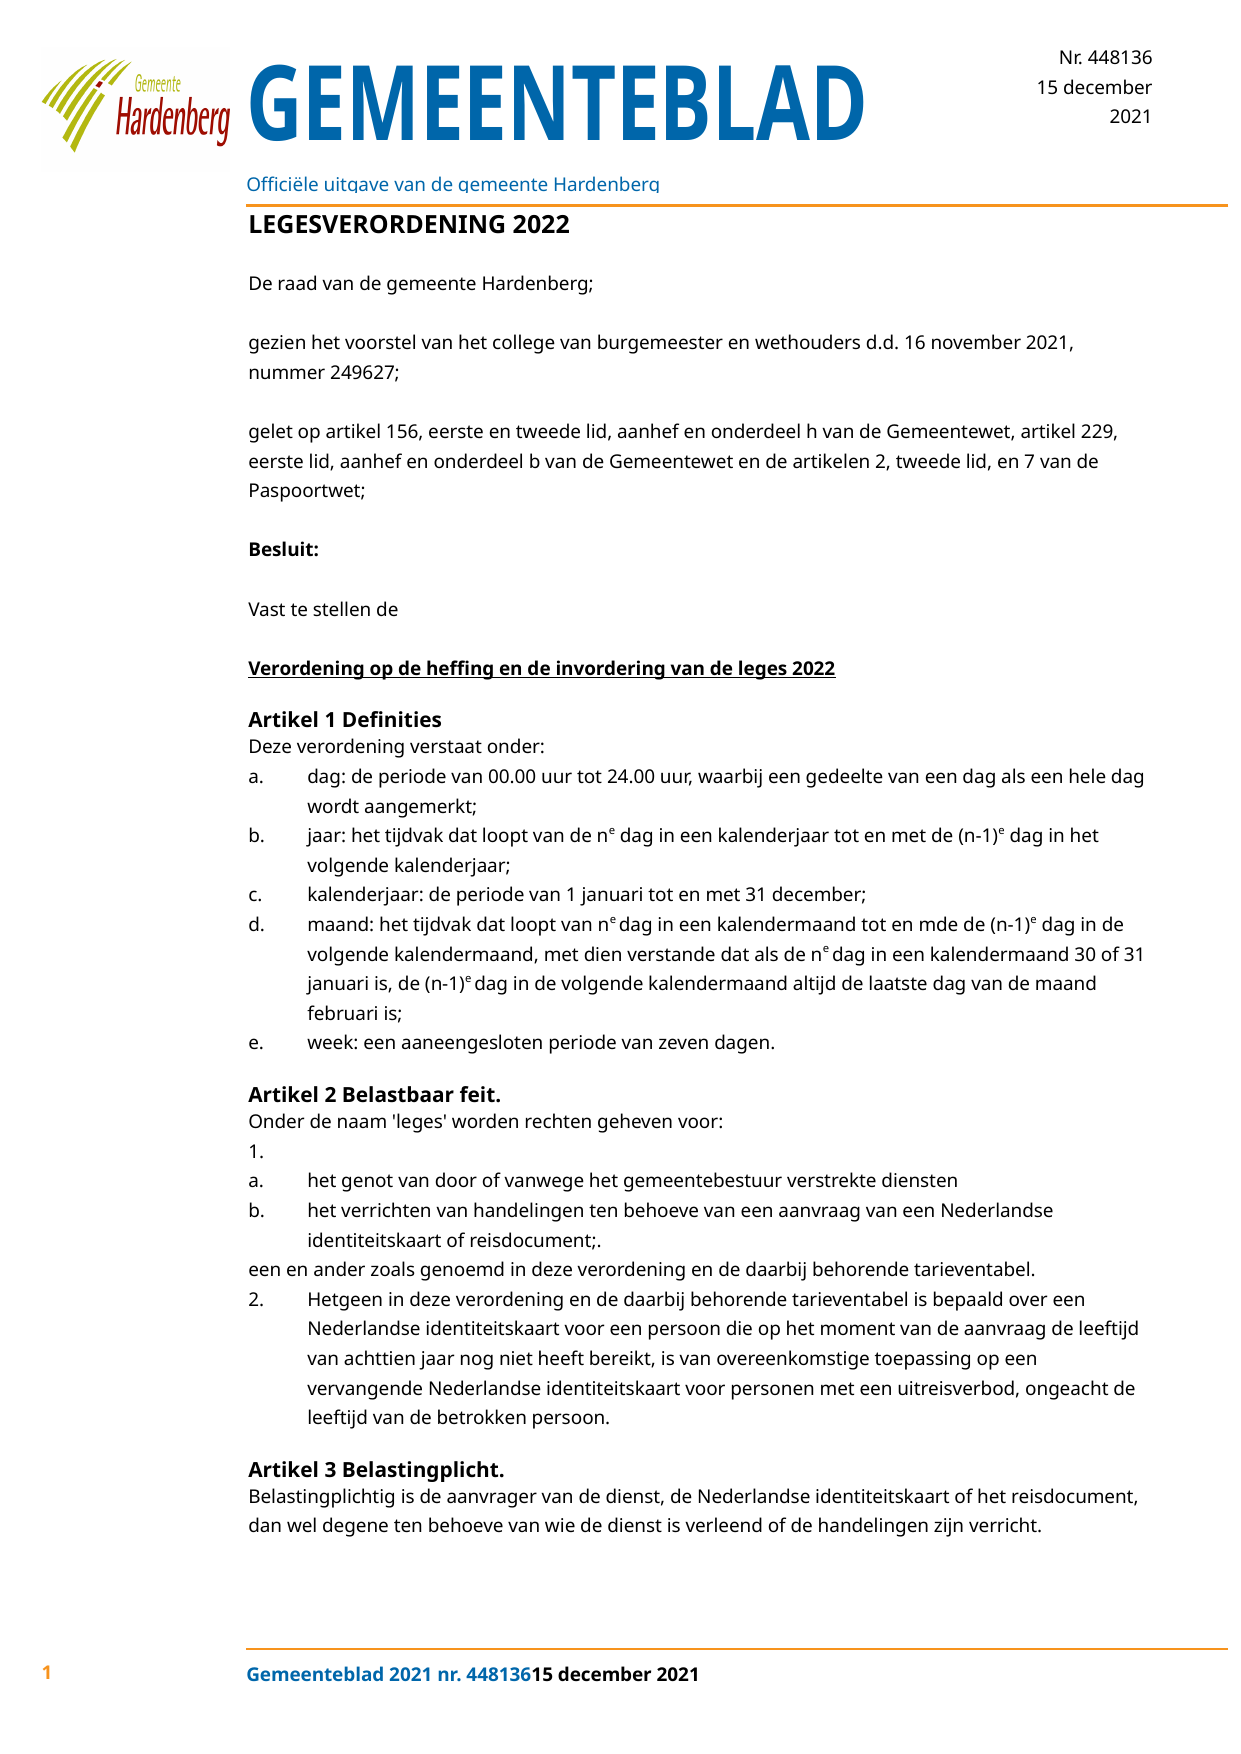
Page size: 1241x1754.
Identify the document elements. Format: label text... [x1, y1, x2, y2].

list maand: het tijdvak dat loopt van ne dag in een kalendermaand tot en mde de (n-1)e dag in de volgende kalendermaand, met dien verstande dat als de ne dag in een kalendermaand 30 of 31 januari is, de (n-1)e dag in de volgende kalendermaand altijd de laatste dag van de maand februari is; [248, 911, 1152, 1026]
list Hetgeen in deze verordening en de daarbij behorende tarieventabel is bepaald over een Nederlandse identiteitskaart voor een persoon die op het moment van de aanvraag de leeftijd van achttien jaar nog niet heeft bereikt, is van overeenkomstige toepassing op een vervangende Nederlandse identiteitskaart voor personen met een uitreisverbod, ongeacht de leeftijd van de betrokken persoon. [248, 1286, 1152, 1430]
text Vast te stellen de [248, 596, 1152, 621]
list week: een aaneengesloten periode van zeven dagen. [248, 1029, 1152, 1055]
text Artikel 3 Belastingplicht. [248, 1455, 1152, 1483]
list jaar: het tijdvak dat loopt van de ne dag in een kalenderjaar tot en met de (n-1)e dag in het volgende kalenderjaar; [248, 822, 1152, 878]
list kalenderjaar: de periode van 1 januari tot en met 31 december; [248, 882, 1152, 907]
text Artikel 1 Definities [248, 705, 1152, 734]
picture [41, 47, 231, 172]
text Deze verordening verstaat onder: [248, 734, 1152, 759]
text Besluit: [248, 537, 1152, 562]
list het verrichten van handelingen ten behoeve van een aanvraag van een Nederlandse identiteitskaart of reisdocument;. [248, 1197, 1152, 1252]
text Onder de naam 'leges' worden rechten geheven voor: [248, 1108, 1152, 1134]
list het genot van door of vanwege het gemeentebestuur verstrekte diensten [248, 1168, 1152, 1193]
text Artikel 2 Belastbaar feit. [248, 1080, 1152, 1108]
text LEGESVERORDENING 2022 [248, 207, 1152, 241]
text Verordening op de heffing en de invordering van de leges 2022 [248, 655, 1152, 681]
text gelet op artikel 156, eerste en tweede lid, aanhef en onderdeel h van de Gemeentewet, artikel 229, eerste lid, aanhef en onderdeel b van de Gemeentewet en de artikelen 2, tweede lid, en 7 van de Paspoortwet; [248, 418, 1152, 503]
text Belastingplichtig is de aanvrager van de dienst, de Nederlandse identiteitskaart of het reisdocument, dan wel degene ten behoeve van wie de dienst is verleend of de handelingen zijn verricht. [248, 1483, 1152, 1538]
list dag: de periode van 00.00 uur tot 24.00 uur, waarbij een gedeelte van een dag als een hele dag wordt aangemerkt; [248, 763, 1152, 819]
text een en ander zoals genoemd in deze verordening en de daarbij behorende tarieventabel. [248, 1256, 1152, 1282]
text gezien het voorstel van het college van burgemeester en wethouders d.d. 16 november 2021, nummer 249627; [248, 329, 1152, 385]
text De raad van de gemeente Hardenberg; [248, 270, 1152, 296]
